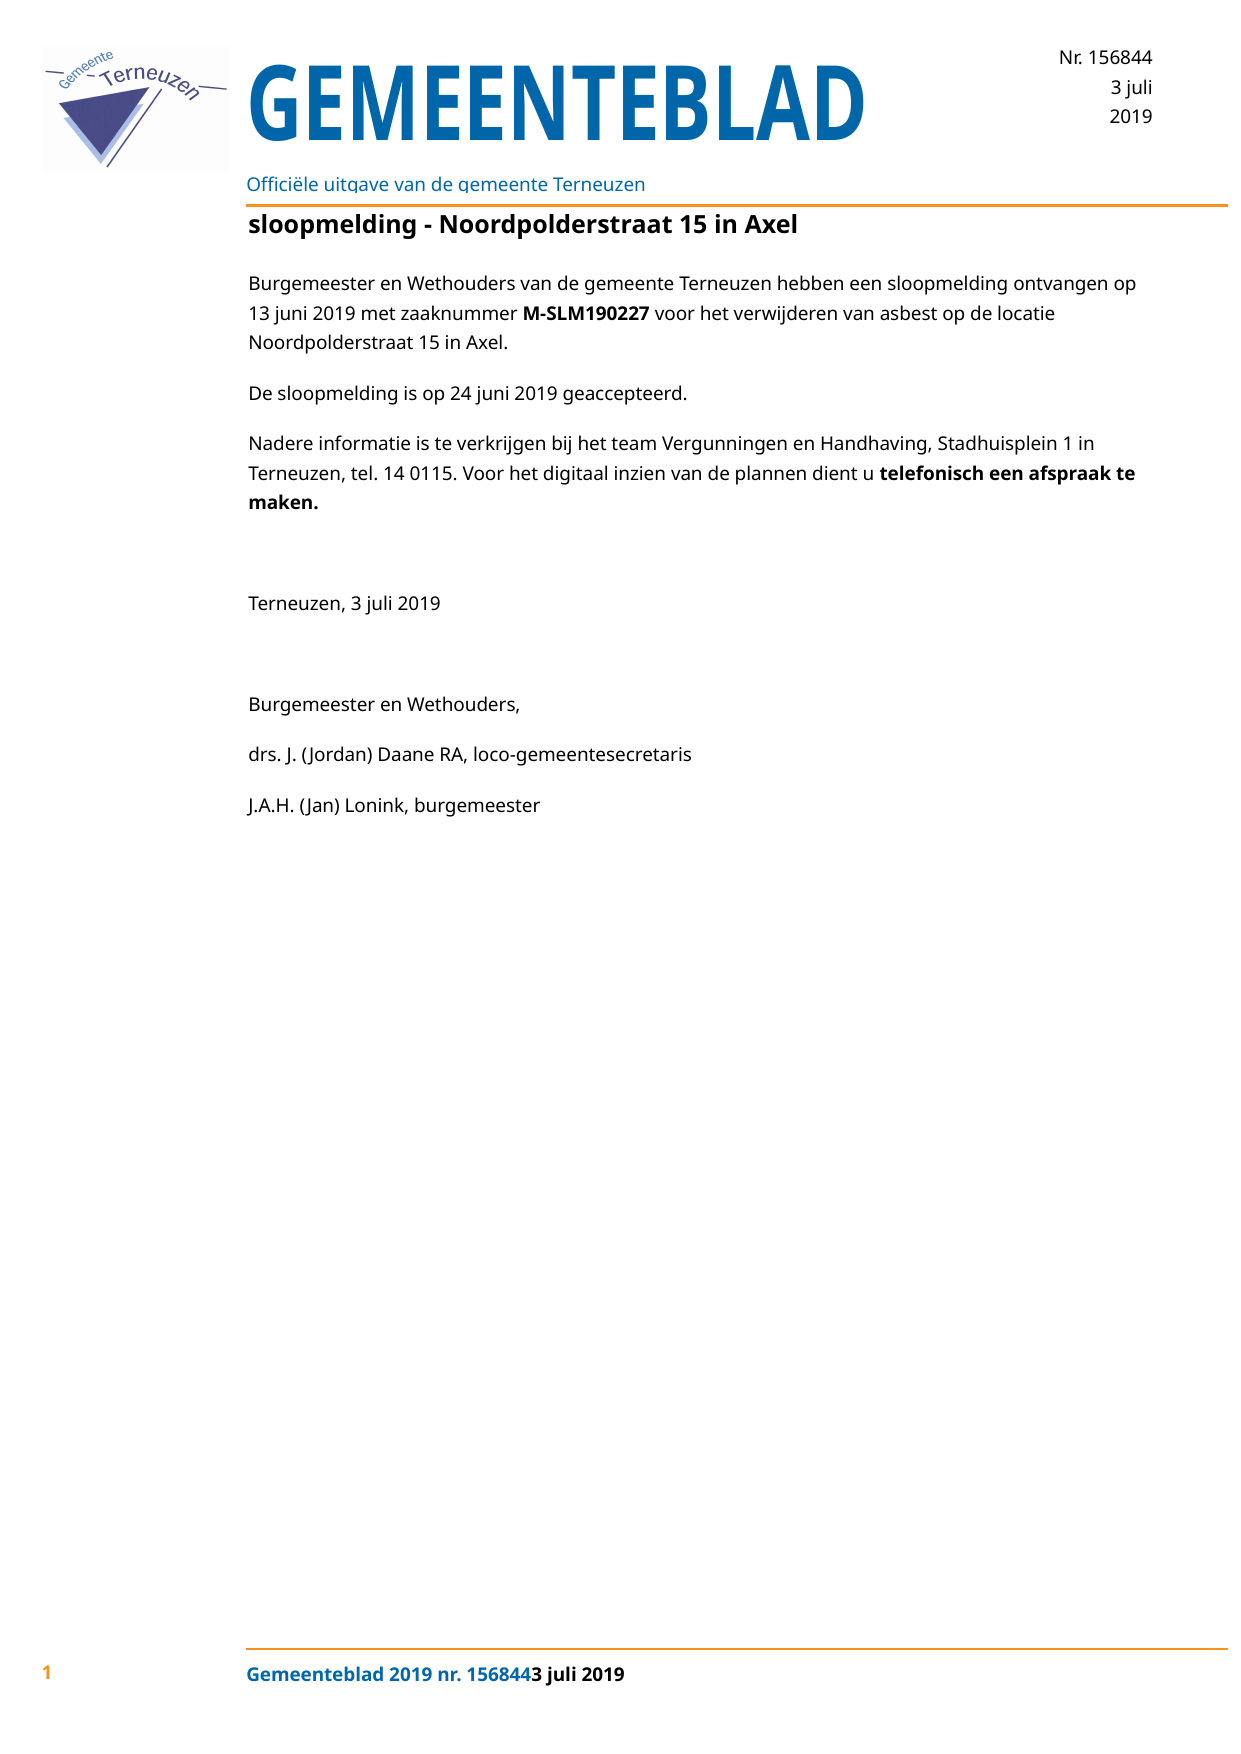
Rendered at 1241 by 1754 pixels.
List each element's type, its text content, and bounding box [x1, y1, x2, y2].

picture [41, 47, 231, 172]
text Burgemeester en Wethouders van de gemeente Terneuzen hebben een sloopmelding ontvangen op 13 juni 2019 met zaaknummer M-SLM190227 voor het verwijderen van asbest op de locatie Noordpolderstraat 15 in Axel. [248, 270, 1152, 355]
text Nadere informatie is te verkrijgen bij het team Vergunningen en Handhaving, Stadhuisplein 1 in Terneuzen, tel. 14 0115. Voor het digitaal inzien van de plannen dient u telefonisch een afspraak te maken. [248, 430, 1152, 515]
text drs. J. (Jordan) Daane RA, loco-gemeentesecretaris [248, 742, 1152, 767]
text Burgemeester en Wethouders, [248, 691, 1152, 717]
text Terneuzen, 3 juli 2019 [248, 590, 1152, 616]
text De sloopmelding is op 24 juni 2019 geaccepteerd. [248, 380, 1152, 406]
text J.A.H. (Jan) Lonink, burgemeester [248, 792, 1152, 818]
text sloopmelding - Noordpolderstraat 15 in Axel [248, 207, 1152, 241]
